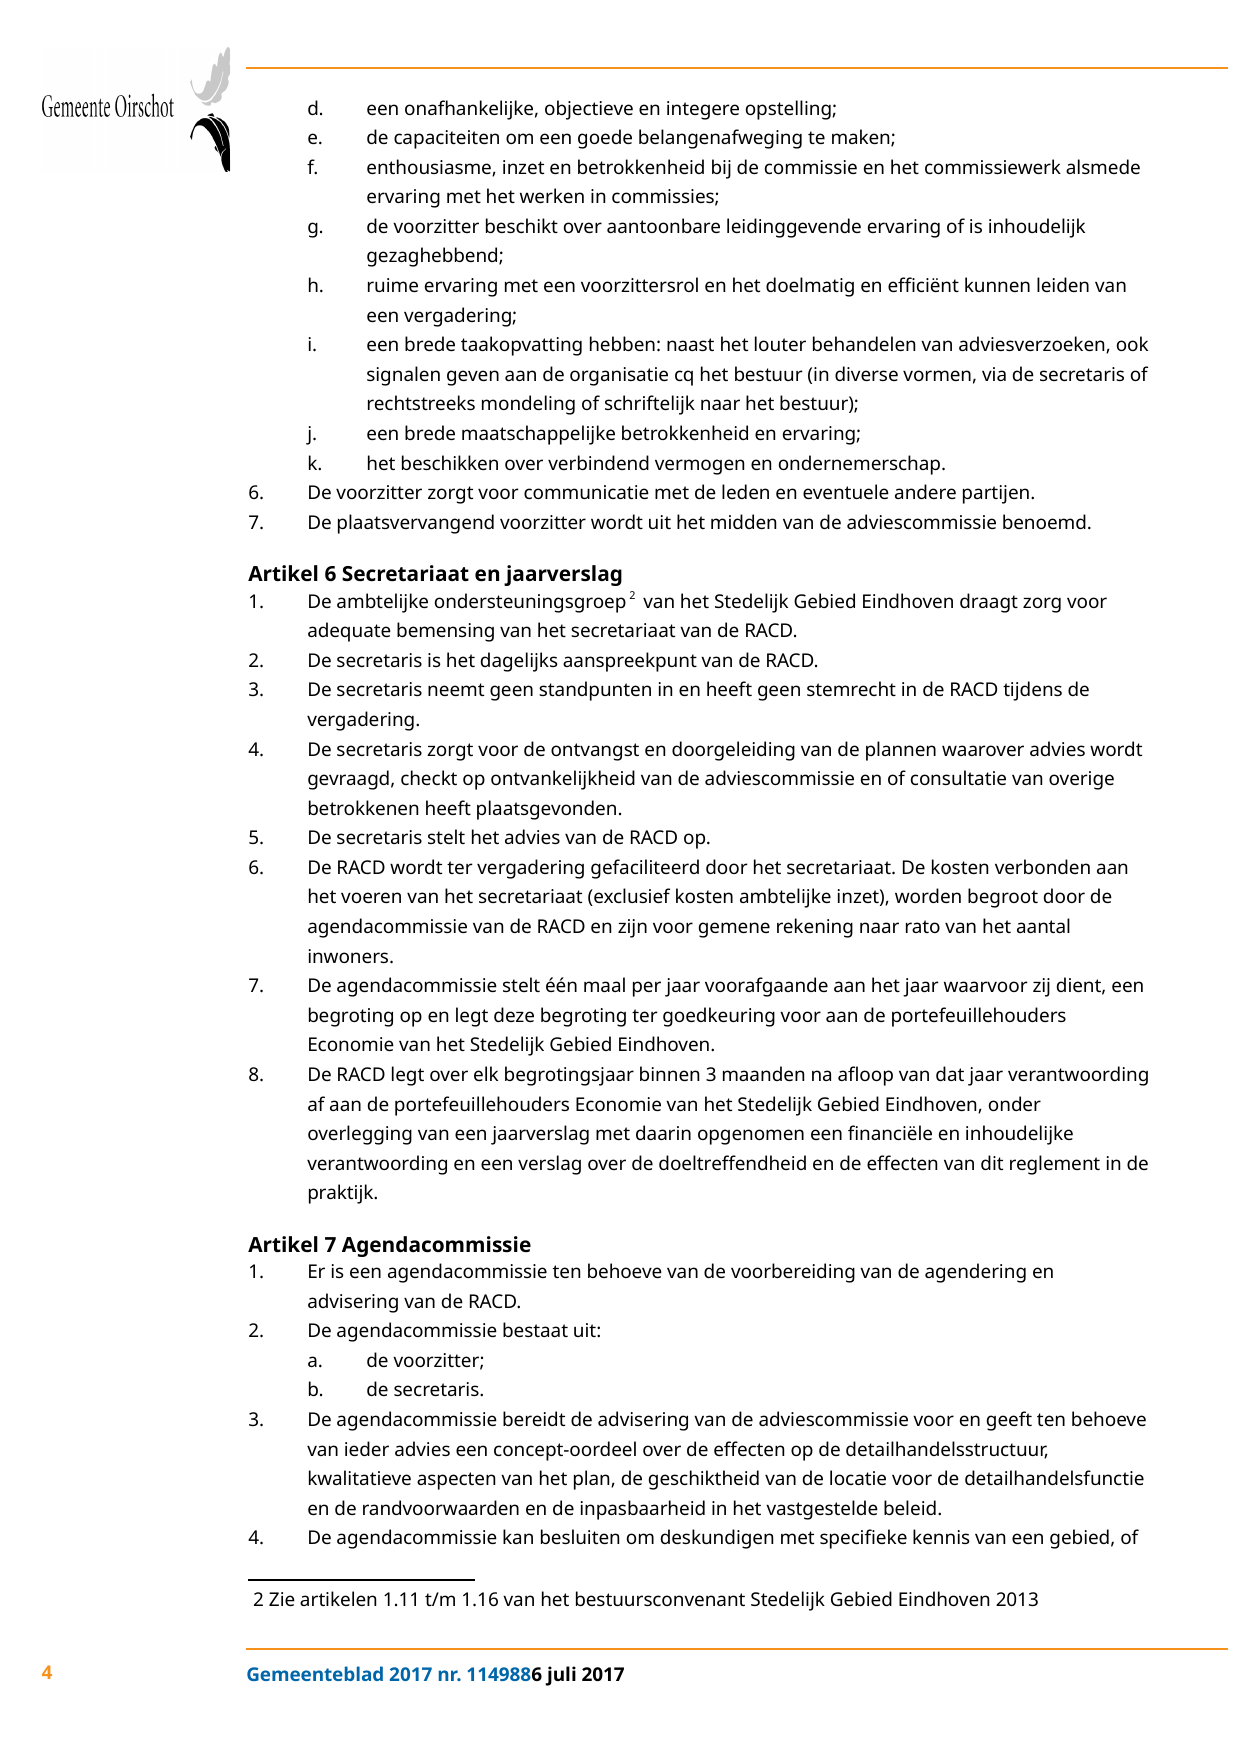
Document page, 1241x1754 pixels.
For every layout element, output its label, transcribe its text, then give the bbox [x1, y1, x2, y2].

list Zie artikelen 1.11 t/m 1.16 van het bestuursconvenant Stedelijk Gebied Eindhoven 2013 [248, 1586, 1152, 1612]
list De secretaris stelt het advies van de RACD op. [248, 824, 1152, 850]
list enthousiasme, inzet en betrokkenheid bij de commissie en het commissiewerk alsmede ervaring met het werken in commissies; [307, 154, 1152, 209]
list ruime ervaring met een voorzittersrol en het doelmatig en efficiënt kunnen leiden van een vergadering; [307, 272, 1152, 328]
picture [41, 47, 231, 172]
list een brede maatschappelijke betrokkenheid en ervaring; [307, 420, 1152, 446]
list De secretaris is het dagelijks aanspreekpunt van de RACD. [248, 647, 1152, 673]
text Artikel 7 Agendacommissie [248, 1230, 1152, 1258]
list De secretaris neemt geen standpunten in en heeft geen stemrecht in de RACD tijdens de vergadering. [248, 677, 1152, 732]
list de secretaris. [307, 1377, 1152, 1402]
list De plaatsvervangend voorzitter wordt uit het midden van de adviescommissie benoemd. [248, 509, 1152, 535]
list het beschikken over verbindend vermogen en ondernemerschap. [307, 450, 1152, 476]
text Artikel 6 Secretariaat en jaarverslag [248, 559, 1152, 588]
list De RACD wordt ter vergadering gefaciliteerd door het secretariaat. De kosten verbonden aan het voeren van het secretariaat (exclusief kosten ambtelijke inzet), worden begroot door de agendacommissie van de RACD en zijn voor gemene rekening naar rato van het aantal inwoners. [248, 854, 1152, 968]
list De secretaris zorgt voor de ontvangst en doorgeleiding van de plannen waarover advies wordt gevraagd, checkt op ontvankelijkheid van de adviescommissie en of consultatie van overige betrokkenen heeft plaatsgevonden. [248, 736, 1152, 821]
list De agendacommissie kan besluiten om deskundigen met specifieke kennis van een gebied, of [248, 1524, 1152, 1550]
list de voorzitter; [307, 1347, 1152, 1373]
list De agendacommissie bereidt de advisering van de adviescommissie voor en geeft ten behoeve van ieder advies een concept-oordeel over de effecten op de detailhandelsstructuur, kwalitatieve aspecten van het plan, de geschiktheid van de locatie voor de detailhandelsfunctie en de randvoorwaarden en de inpasbaarheid in het vastgestelde beleid. [248, 1406, 1152, 1521]
list De ambtelijke ondersteuningsgroep van het Stedelijk Gebied Eindhoven draagt zorg voor adequate bemensing van het secretariaat van de RACD. [248, 588, 1152, 643]
list De agendacommissie stelt één maal per jaar voorafgaande aan het jaar waarvoor zij dient, een begroting op en legt deze begroting ter goedkeuring voor aan de portefeuillehouders Economie van het Stedelijk Gebied Eindhoven. [248, 972, 1152, 1057]
list de capaciteiten om een goede belangenafweging te maken; [307, 124, 1152, 150]
list De agendacommissie bestaat uit: [248, 1317, 1152, 1343]
list een brede taakopvatting hebben: naast het louter behandelen van adviesverzoeken, ook signalen geven aan de organisatie cq het bestuur (in diverse vormen, via de secretaris of rechtstreeks mondeling of schriftelijk naar het bestuur); [307, 331, 1152, 416]
list een onafhankelijke, objectieve en integere opstelling; [307, 95, 1152, 121]
list de voorzitter beschikt over aantoonbare leidinggevende ervaring of is inhoudelijk gezaghebbend; [307, 213, 1152, 268]
list Er is een agendacommissie ten behoeve van de voorbereiding van de agendering en advisering van de RACD. [248, 1258, 1152, 1314]
list De voorzitter zorgt voor communicatie met de leden en eventuele andere partijen. [248, 479, 1152, 505]
list De RACD legt over elk begrotingsjaar binnen 3 maanden na afloop van dat jaar verantwoording af aan de portefeuillehouders Economie van het Stedelijk Gebied Eindhoven, onder overlegging van een jaarverslag met daarin opgenomen een financiële en inhoudelijke verantwoording en een verslag over de doeltreffendheid en de effecten van dit reglement in de praktijk. [248, 1061, 1152, 1205]
